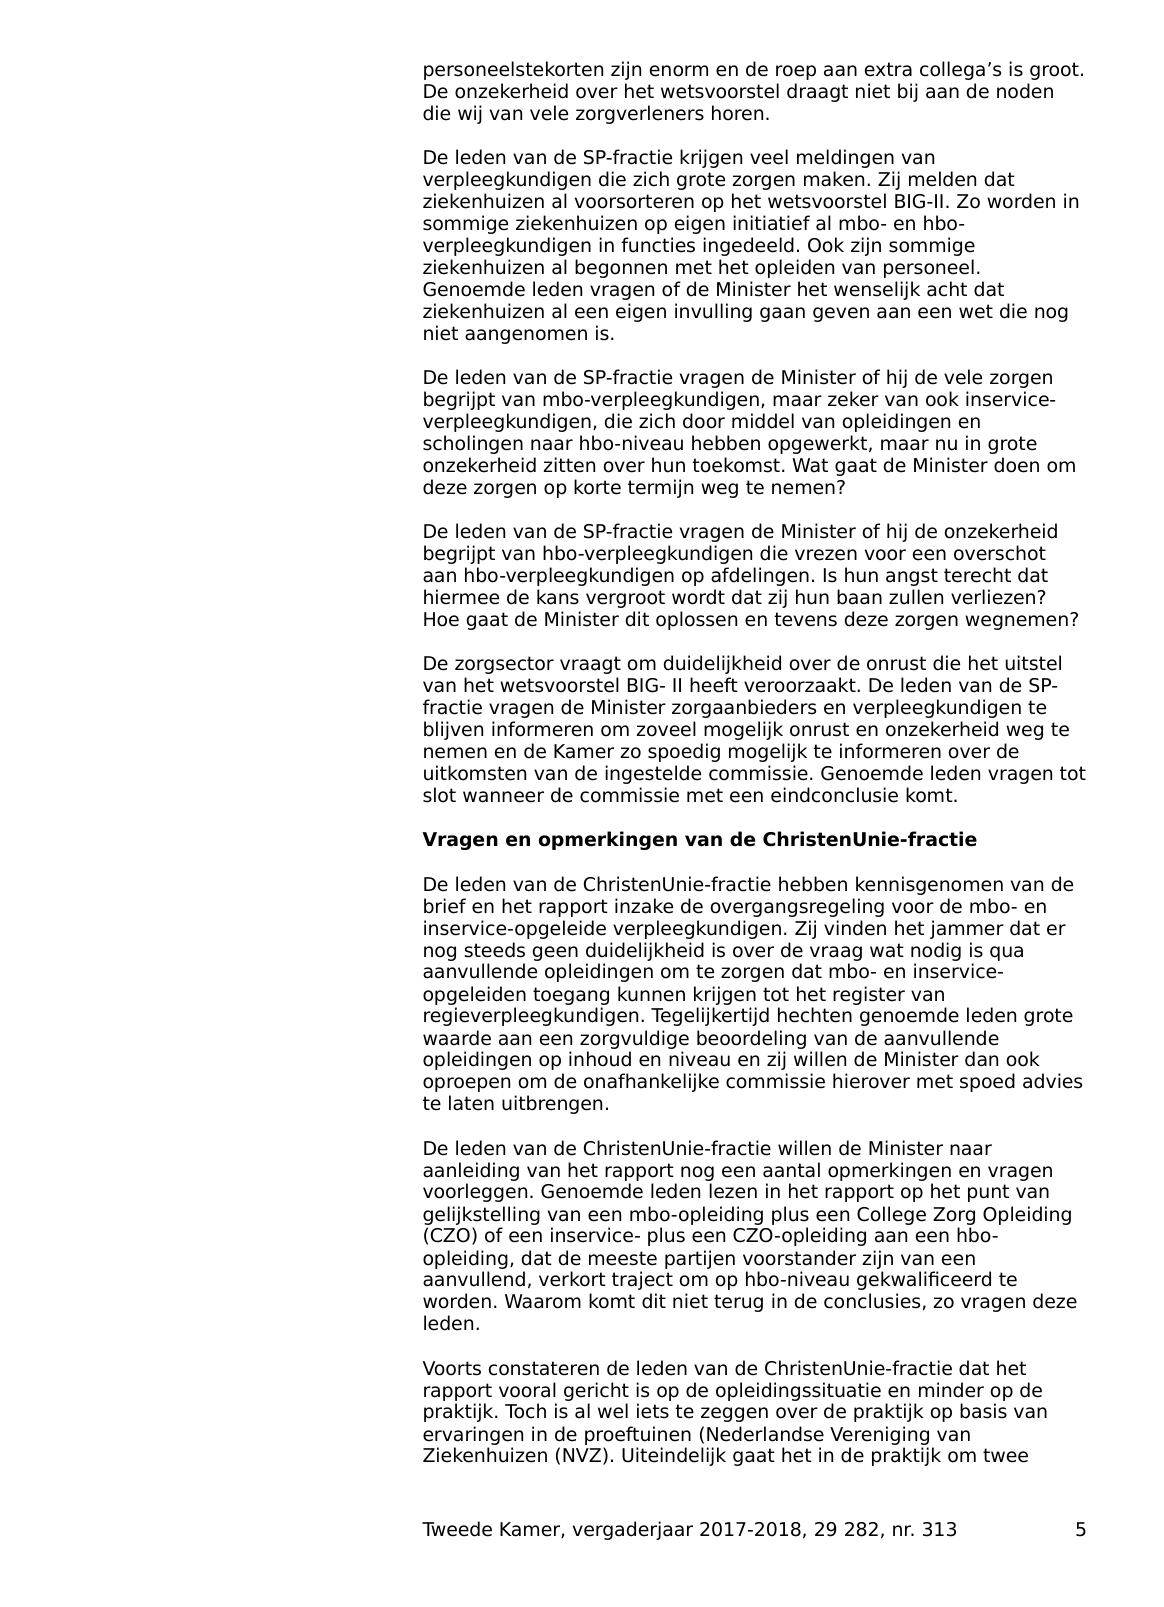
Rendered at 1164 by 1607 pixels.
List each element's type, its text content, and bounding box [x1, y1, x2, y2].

text Voorts constateren de leden van de ChristenUnie-fractie dat het rapport vooral gericht is op de opleidingssituatie en minder op de praktijk. Toch is al wel iets te zeggen over de praktijk op basis van ervaringen in de proeftuinen (Nederlandse Vereniging van Ziekenhuizen (NVZ). Uiteindelijk gaat het in de praktijk om twee [422, 1357, 1087, 1467]
text De leden van de SP-fractie vragen de Minister of hij de onzekerheid begrijpt van hbo-verpleegkundigen die vrezen voor een overschot aan hbo-verpleegkundigen op afdelingen. Is hun angst terecht dat hiermee de kans vergroot wordt dat zij hun baan zullen verliezen? Hoe gaat de Minister dit oplossen en tevens deze zorgen wegnemen? [422, 521, 1087, 631]
text De leden van de SP-fractie vragen de Minister of hij de vele zorgen begrijpt van mbo-verpleegkundigen, maar zeker van ook inservice-verpleegkundigen, die zich door middel van opleidingen en scholingen naar hbo-niveau hebben opgewerkt, maar nu in grote onzekerheid zitten over hun toekomst. Wat gaat de Minister doen om deze zorgen op korte termijn weg te nemen? [422, 367, 1087, 499]
text personeelstekorten zijn enorm en de roep aan extra collega’s is groot. De onzekerheid over het wetsvoorstel draagt niet bij aan de noden die wij van vele zorgverleners horen. [422, 59, 1087, 125]
text De zorgsector vraagt om duidelijkheid over de onrust die het uitstel van het wetsvoorstel BIG- II heeft veroorzaakt. De leden van de SP-fractie vragen de Minister zorgaanbieders en verpleegkundigen te blijven informeren om zoveel mogelijk onrust en onzekerheid weg te nemen en de Kamer zo spoedig mogelijk te informeren over de uitkomsten van de ingestelde commissie. Genoemde leden vragen tot slot wanneer de commissie met een eindconclusie komt. [422, 653, 1087, 807]
text De leden van de ChristenUnie-fractie willen de Minister naar aanleiding van het rapport nog een aantal opmerkingen en vragen voorleggen. Genoemde leden lezen in het rapport op het punt van gelijkstelling van een mbo-opleiding plus een College Zorg Opleiding (CZO) of een inservice- plus een CZO-opleiding aan een hbo-opleiding, dat de meeste partijen voorstander zijn van een aanvullend, verkort traject om op hbo-niveau gekwalificeerd te worden. Waarom komt dit niet terug in de conclusies, zo vragen deze leden. [422, 1137, 1087, 1335]
subtitle Vragen en opmerkingen van de ChristenUnie-fractie [422, 829, 1087, 851]
text De leden van de SP-fractie krijgen veel meldingen van verpleegkundigen die zich grote zorgen maken. Zij melden dat ziekenhuizen al voorsorteren op het wetsvoorstel BIG-II. Zo worden in sommige ziekenhuizen op eigen initiatief al mbo- en hbo-verpleegkundigen in functies ingedeeld. Ook zijn sommige ziekenhuizen al begonnen met het opleiden van personeel. Genoemde leden vragen of de Minister het wenselijk acht dat ziekenhuizen al een eigen invulling gaan geven aan een wet die nog niet aangenomen is. [422, 147, 1087, 345]
text De leden van de ChristenUnie-fractie hebben kennisgenomen van de brief en het rapport inzake de overgangsregeling voor de mbo- en inservice-opgeleide verpleegkundigen. Zij vinden het jammer dat er nog steeds geen duidelijkheid is over de vraag wat nodig is qua aanvullende opleidingen om te zorgen dat mbo- en inservice-opgeleiden toegang kunnen krijgen tot het register van regieverpleegkundigen. Tegelijkertijd hechten genoemde leden grote waarde aan een zorgvuldige beoordeling van de aanvullende opleidingen op inhoud en niveau en zij willen de Minister dan ook oproepen om de onafhankelijke commissie hierover met spoed advies te laten uitbrengen. [422, 873, 1087, 1115]
